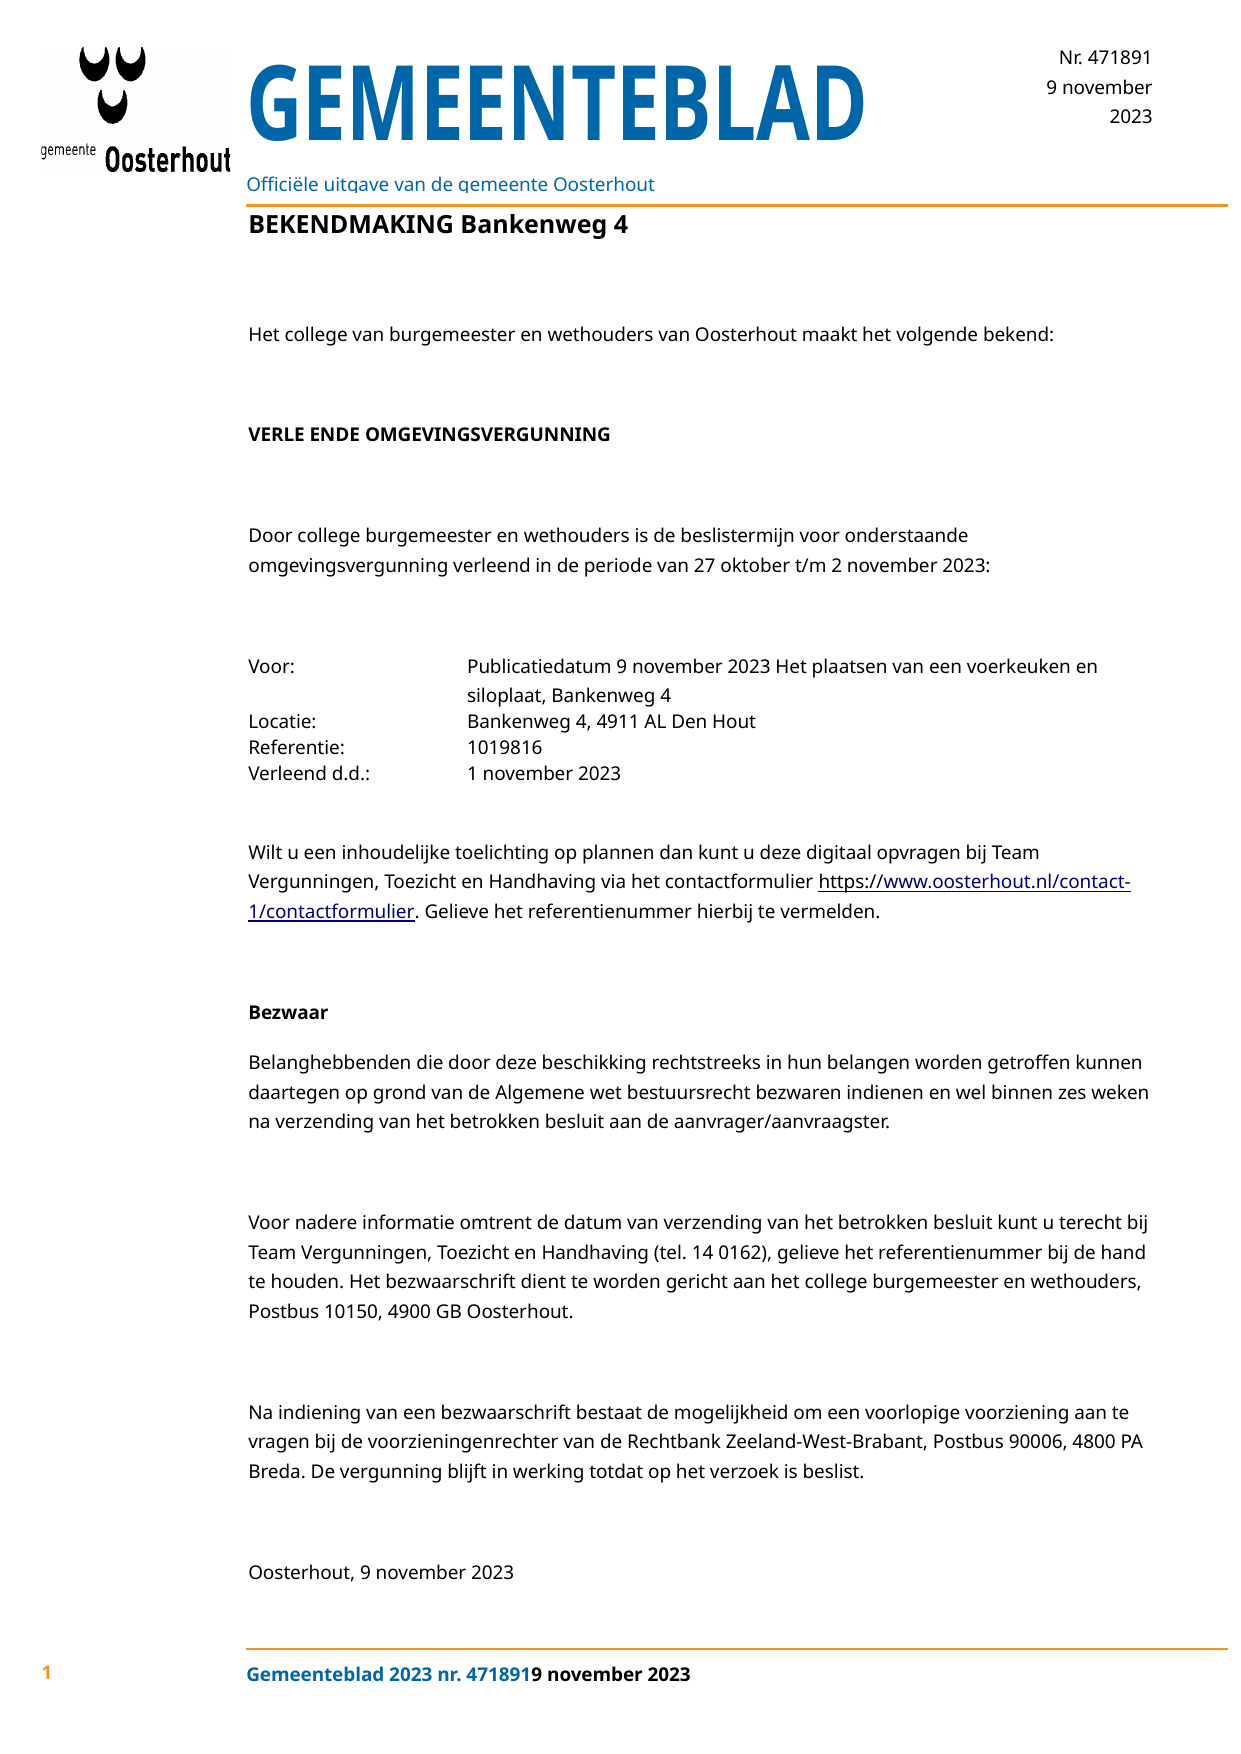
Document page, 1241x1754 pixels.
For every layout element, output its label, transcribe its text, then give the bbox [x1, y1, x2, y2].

table_cell Locatie: [248, 708, 467, 734]
text VERLE ENDE OMGEVINGSVERGUNNING [248, 422, 1152, 447]
text Bezwaar [248, 999, 1152, 1025]
picture [41, 47, 231, 172]
text Wilt u een inhoudelijke toelichting op plannen dan kunt u deze digitaal opvragen bij Team Vergunningen, Toezicht en Handhaving via het contactformulier https://www.oosterhout.nl/contact-1/contactformulier. Gelieve het referentienummer hierbij te vermelden. [248, 839, 1152, 924]
text BEKENDMAKING Bankenweg 4 [248, 207, 1152, 241]
table_header Publicatiedatum 9 november 2023 Het plaatsen van een voerkeuken en siloplaat, Bankenweg 4 [467, 653, 1152, 708]
table_cell 1 november 2023 [467, 760, 1152, 785]
text Het college van burgemeester en wethouders van Oosterhout maakt het volgende bekend: [248, 321, 1152, 346]
table_cell Referentie: [248, 734, 467, 760]
text Na indiening van een bezwaarschrift bestaat de mogelijkheid om een voorlopige voorziening aan te vragen bij de voorzieningenrechter van de Rechtbank Zeeland-West-Brabant, Postbus 90006, 4800 PA Breda. De vergunning blijft in werking totdat op het verzoek is beslist. [248, 1399, 1152, 1484]
text Oosterhout, 9 november 2023 [248, 1559, 1152, 1585]
table_cell Bankenweg 4, 4911 AL Den Hout [467, 708, 1152, 734]
table_header Voor: [248, 653, 467, 708]
text Voor nadere informatie omtrent de datum van verzending van het betrokken besluit kunt u terecht bij Team Vergunningen, Toezicht en Handhaving (tel. 14 0162), gelieve het referentienummer bij de hand te houden. Het bezwaarschrift dient te worden gericht aan het college burgemeester en wethouders, Postbus 10150, 4900 GB Oosterhout. [248, 1209, 1152, 1324]
table_cell 1019816 [467, 734, 1152, 760]
text Belanghebbenden die door deze beschikking rechtstreeks in hun belangen worden getroffen kunnen daartegen op grond van de Algemene wet bestuursrecht bezwaren indienen en wel binnen zes weken na verzending van het betrokken besluit aan de aanvrager/aanvraagster. [248, 1049, 1152, 1134]
text Door college burgemeester en wethouders is de beslistermijn voor onderstaande omgevingsvergunning verleend in de periode van 27 oktober t/m 2 november 2023: [248, 522, 1152, 578]
table_cell Verleend d.d.: [248, 760, 467, 785]
